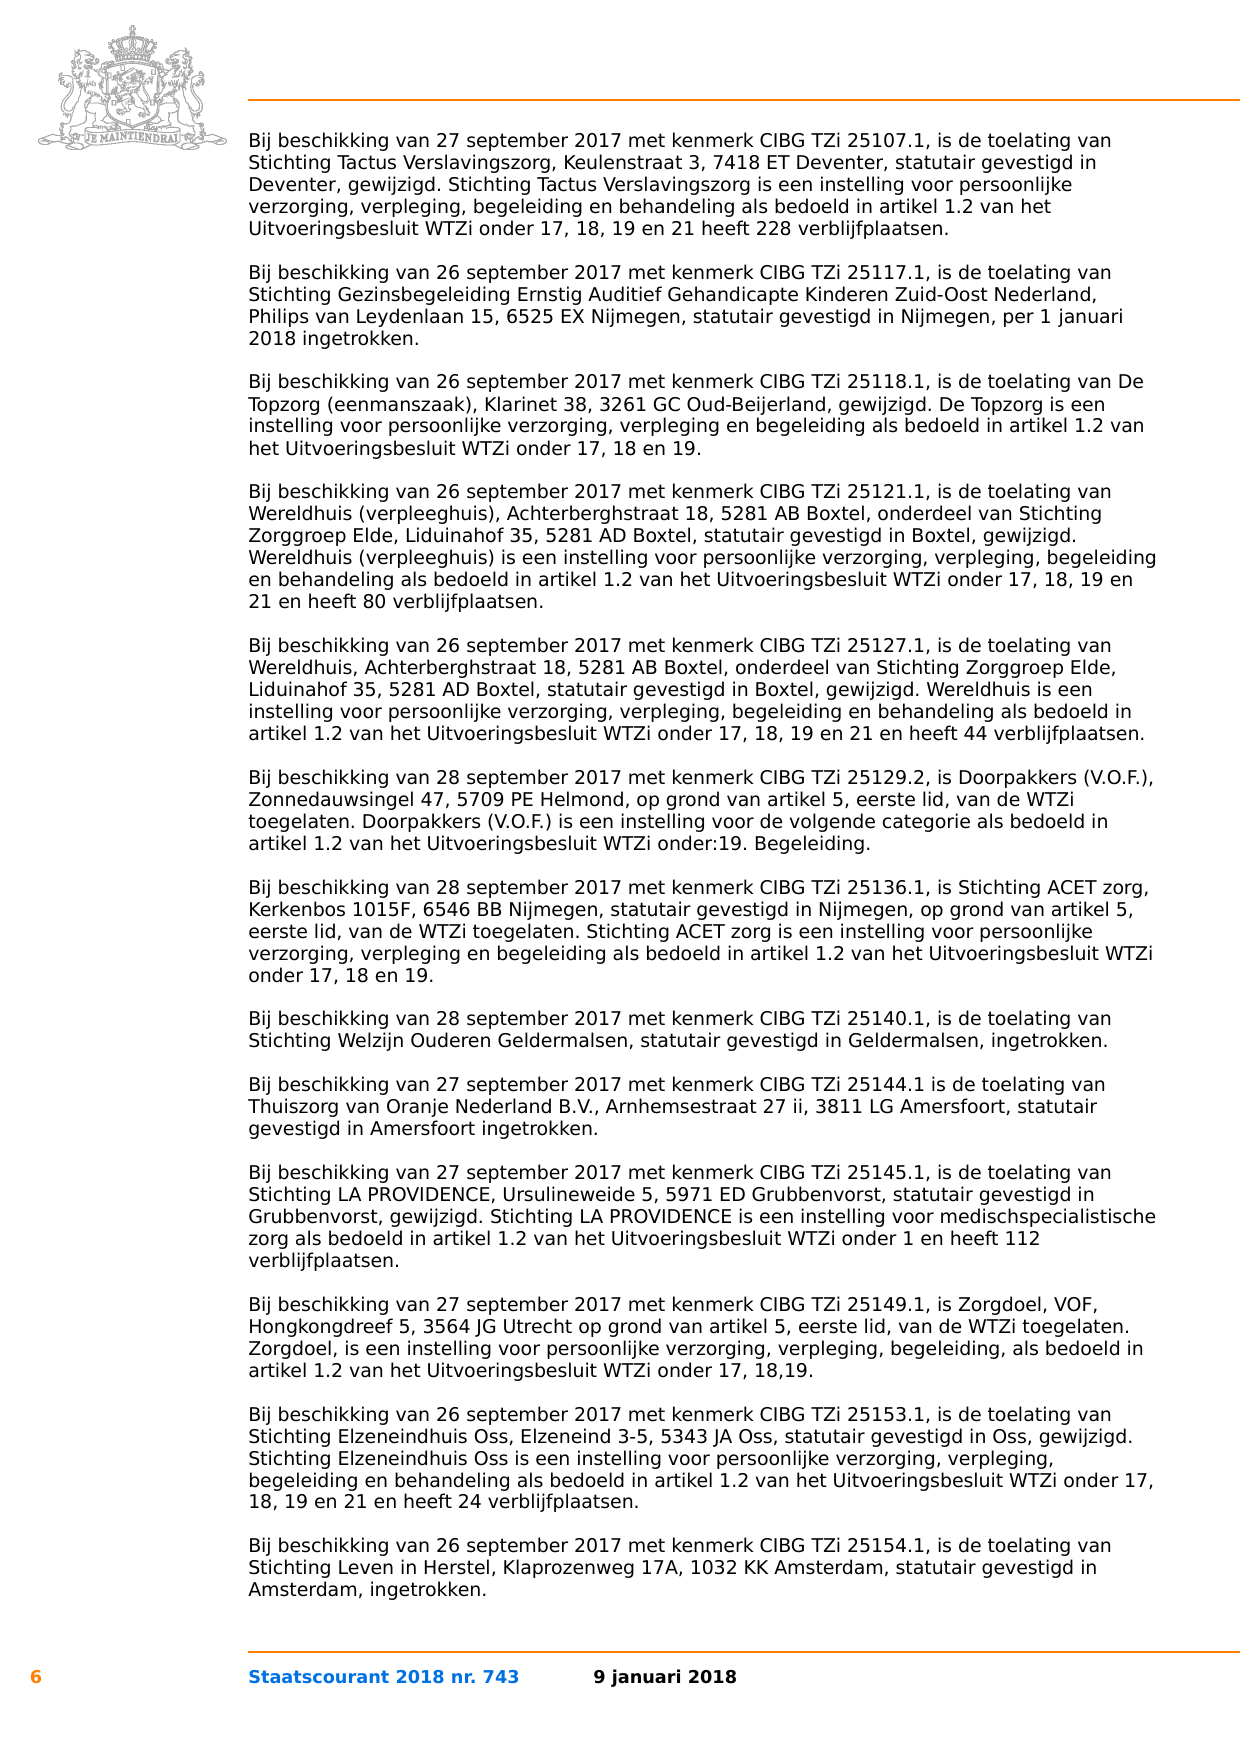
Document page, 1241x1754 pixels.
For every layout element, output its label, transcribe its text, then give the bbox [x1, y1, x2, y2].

picture [38, 25, 227, 150]
text Bij beschikking van 28 september 2017 met kenmerk CIBG TZi 25129.2, is Doorpakkers (V.O.F.), Zonnedauwsingel 47, 5709 PE Helmond, op grond van artikel 5, eerste lid, van de WTZi toegelaten. Doorpakkers (V.O.F.) is een instelling voor de volgende categorie als bedoeld in artikel 1.2 van het Uitvoeringsbesluit WTZi onder:19. Begeleiding. [248, 767, 1163, 855]
text Bij beschikking van 27 september 2017 met kenmerk CIBG TZi 25107.1, is de toelating van Stichting Tactus Verslavingszorg, Keulenstraat 3, 7418 ET Deventer, statutair gevestigd in Deventer, gewijzigd. Stichting Tactus Verslavingszorg is een instelling voor persoonlijke verzorging, verpleging, begeleiding en behandeling als bedoeld in artikel 1.2 van het Uitvoeringsbesluit WTZi onder 17, 18, 19 en 21 heeft 228 verblijfplaatsen. [248, 130, 1163, 240]
text Bij beschikking van 26 september 2017 met kenmerk CIBG TZi 25154.1, is de toelating van Stichting Leven in Herstel, Klaprozenweg 17A, 1032 KK Amsterdam, statutair gevestigd in Amsterdam, ingetrokken. [248, 1535, 1163, 1601]
text Bij beschikking van 26 september 2017 met kenmerk CIBG TZi 25127.1, is de toelating van Wereldhuis, Achterberghstraat 18, 5281 AB Boxtel, onderdeel van Stichting Zorggroep Elde, Liduinahof 35, 5281 AD Boxtel, statutair gevestigd in Boxtel, gewijzigd. Wereldhuis is een instelling voor persoonlijke verzorging, verpleging, begeleiding en behandeling als bedoeld in artikel 1.2 van het Uitvoeringsbesluit WTZi onder 17, 18, 19 en 21 en heeft 44 verblijfplaatsen. [248, 635, 1163, 745]
text Bij beschikking van 26 september 2017 met kenmerk CIBG TZi 25153.1, is de toelating van Stichting Elzeneindhuis Oss, Elzeneind 3-5, 5343 JA Oss, statutair gevestigd in Oss, gewijzigd. Stichting Elzeneindhuis Oss is een instelling voor persoonlijke verzorging, verpleging, begeleiding en behandeling als bedoeld in artikel 1.2 van het Uitvoeringsbesluit WTZi onder 17, 18, 19 en 21 en heeft 24 verblijfplaatsen. [248, 1403, 1163, 1513]
text Bij beschikking van 27 september 2017 met kenmerk CIBG TZi 25144.1 is de toelating van Thuiszorg van Oranje Nederland B.V., Arnhemsestraat 27 ii, 3811 LG Amersfoort, statutair gevestigd in Amersfoort ingetrokken. [248, 1074, 1163, 1140]
text Bij beschikking van 26 september 2017 met kenmerk CIBG TZi 25118.1, is de toelating van De Topzorg (eenmanszaak), Klarinet 38, 3261 GC Oud-Beijerland, gewijzigd. De Topzorg is een instelling voor persoonlijke verzorging, verpleging en begeleiding als bedoeld in artikel 1.2 van het Uitvoeringsbesluit WTZi onder 17, 18 en 19. [248, 371, 1163, 459]
text Bij beschikking van 27 september 2017 met kenmerk CIBG TZi 25149.1, is Zorgdoel, VOF, Hongkongdreef 5, 3564 JG Utrecht op grond van artikel 5, eerste lid, van de WTZi toegelaten. Zorgdoel, is een instelling voor persoonlijke verzorging, verpleging, begeleiding, als bedoeld in artikel 1.2 van het Uitvoeringsbesluit WTZi onder 17, 18,19. [248, 1294, 1163, 1382]
text Bij beschikking van 27 september 2017 met kenmerk CIBG TZi 25145.1, is de toelating van Stichting LA PROVIDENCE, Ursulineweide 5, 5971 ED Grubbenvorst, statutair gevestigd in Grubbenvorst, gewijzigd. Stichting LA PROVIDENCE is een instelling voor medischspecialistische zorg als bedoeld in artikel 1.2 van het Uitvoeringsbesluit WTZi onder 1 en heeft 112 verblijfplaatsen. [248, 1162, 1163, 1272]
text Bij beschikking van 26 september 2017 met kenmerk CIBG TZi 25117.1, is de toelating van Stichting Gezinsbegeleiding Ernstig Auditief Gehandicapte Kinderen Zuid-Oost Nederland, Philips van Leydenlaan 15, 6525 EX Nijmegen, statutair gevestigd in Nijmegen, per 1 januari 2018 ingetrokken. [248, 262, 1163, 349]
text Bij beschikking van 28 september 2017 met kenmerk CIBG TZi 25140.1, is de toelating van Stichting Welzijn Ouderen Geldermalsen, statutair gevestigd in Geldermalsen, ingetrokken. [248, 1008, 1163, 1052]
text Bij beschikking van 26 september 2017 met kenmerk CIBG TZi 25121.1, is de toelating van Wereldhuis (verpleeghuis), Achterberghstraat 18, 5281 AB Boxtel, onderdeel van Stichting Zorggroep Elde, Liduinahof 35, 5281 AD Boxtel, statutair gevestigd in Boxtel, gewijzigd. Wereldhuis (verpleeghuis) is een instelling voor persoonlijke verzorging, verpleging, begeleiding en behandeling als bedoeld in artikel 1.2 van het Uitvoeringsbesluit WTZi onder 17, 18, 19 en 21 en heeft 80 verblijfplaatsen. [248, 481, 1163, 613]
text Bij beschikking van 28 september 2017 met kenmerk CIBG TZi 25136.1, is Stichting ACET zorg, Kerkenbos 1015F, 6546 BB Nijmegen, statutair gevestigd in Nijmegen, op grond van artikel 5, eerste lid, van de WTZi toegelaten. Stichting ACET zorg is een instelling voor persoonlijke verzorging, verpleging en begeleiding als bedoeld in artikel 1.2 van het Uitvoeringsbesluit WTZi onder 17, 18 en 19. [248, 877, 1163, 986]
